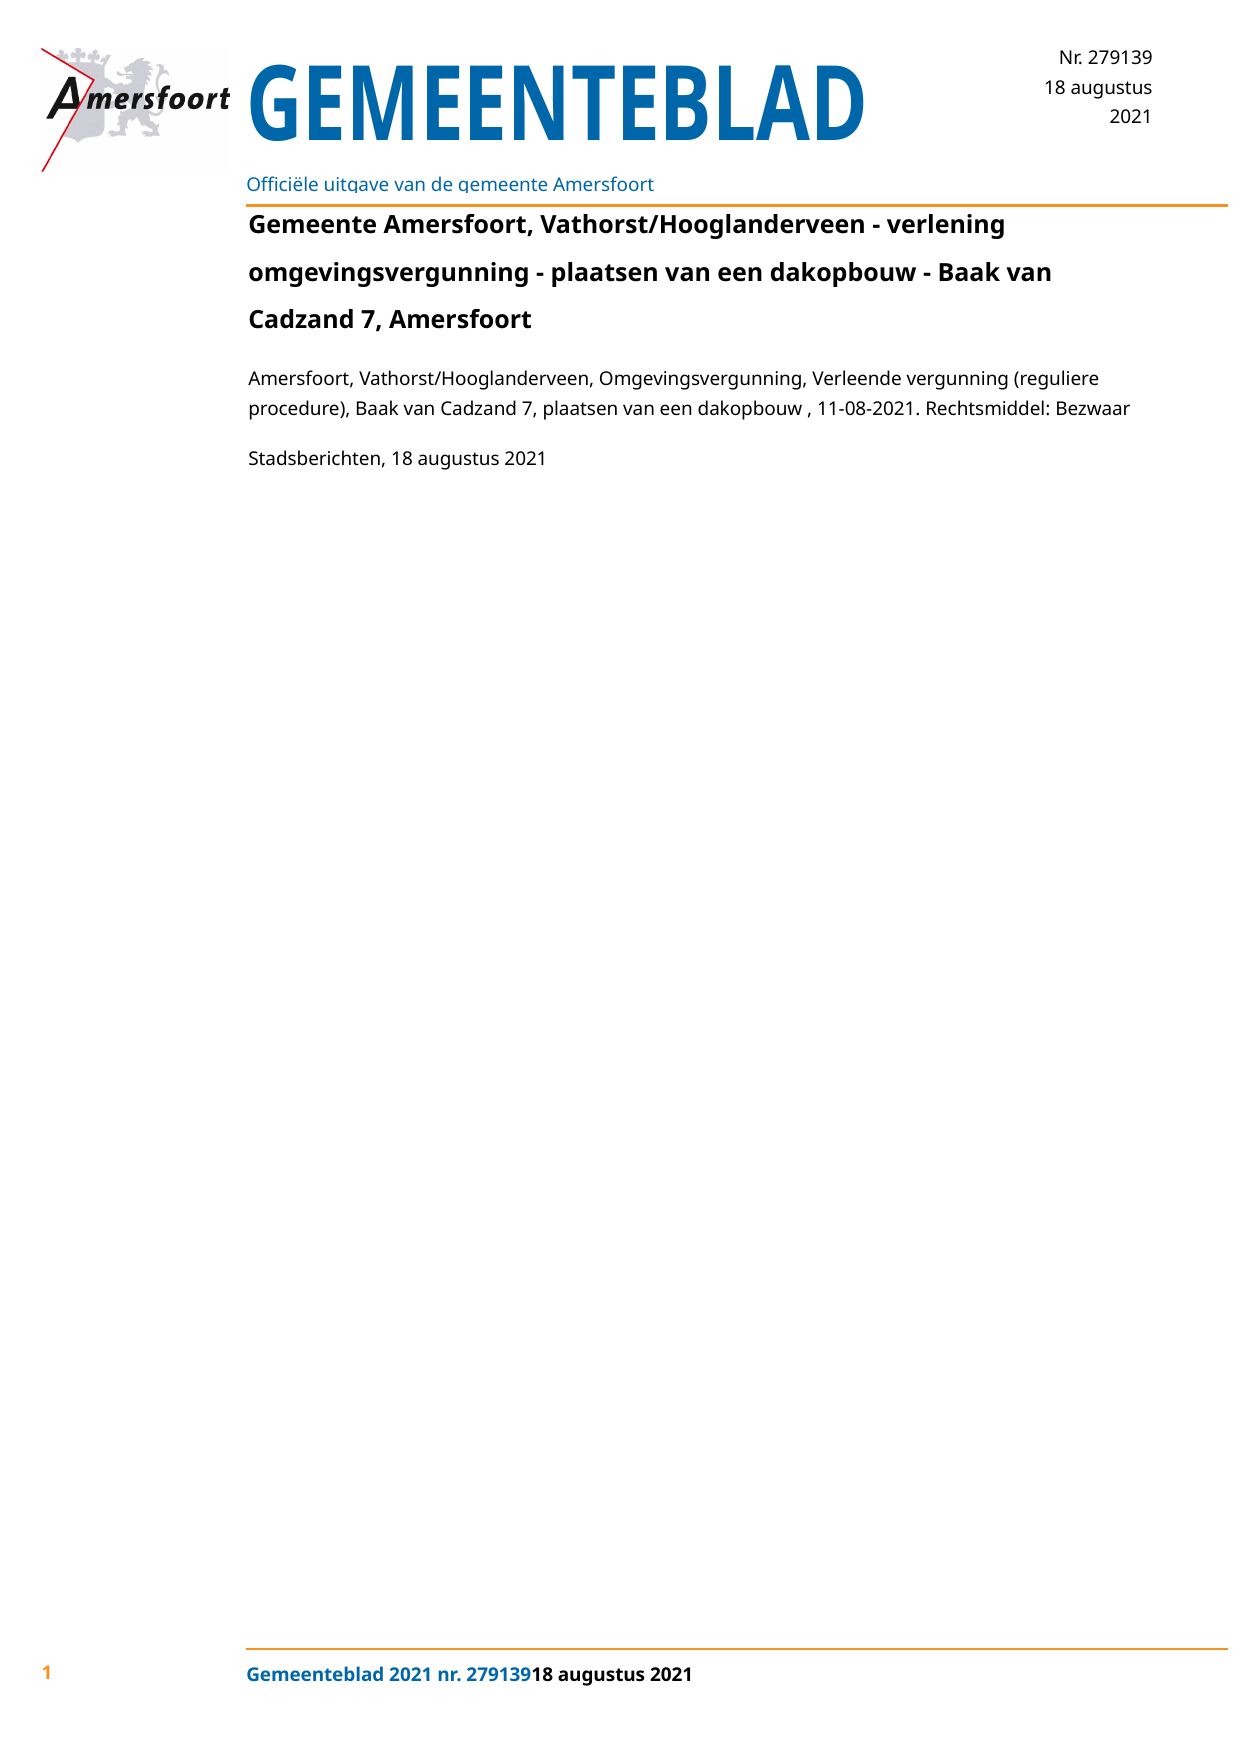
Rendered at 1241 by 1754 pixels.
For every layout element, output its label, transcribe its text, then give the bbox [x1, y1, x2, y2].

text Amersfoort, Vathorst/Hooglanderveen, Omgevingsvergunning, Verleende vergunning (reguliere procedure), Baak van Cadzand 7, plaatsen van een dakopbouw , 11-08-2021. Rechtsmiddel: Bezwaar [248, 366, 1152, 421]
text Stadsberichten, 18 augustus 2021 [248, 446, 1152, 471]
text Gemeente Amersfoort, Vathorst/Hooglanderveen - verlening omgevingsvergunning - plaatsen van een dakopbouw - Baak van Cadzand 7, Amersfoort [248, 207, 1152, 336]
picture [41, 47, 231, 172]
